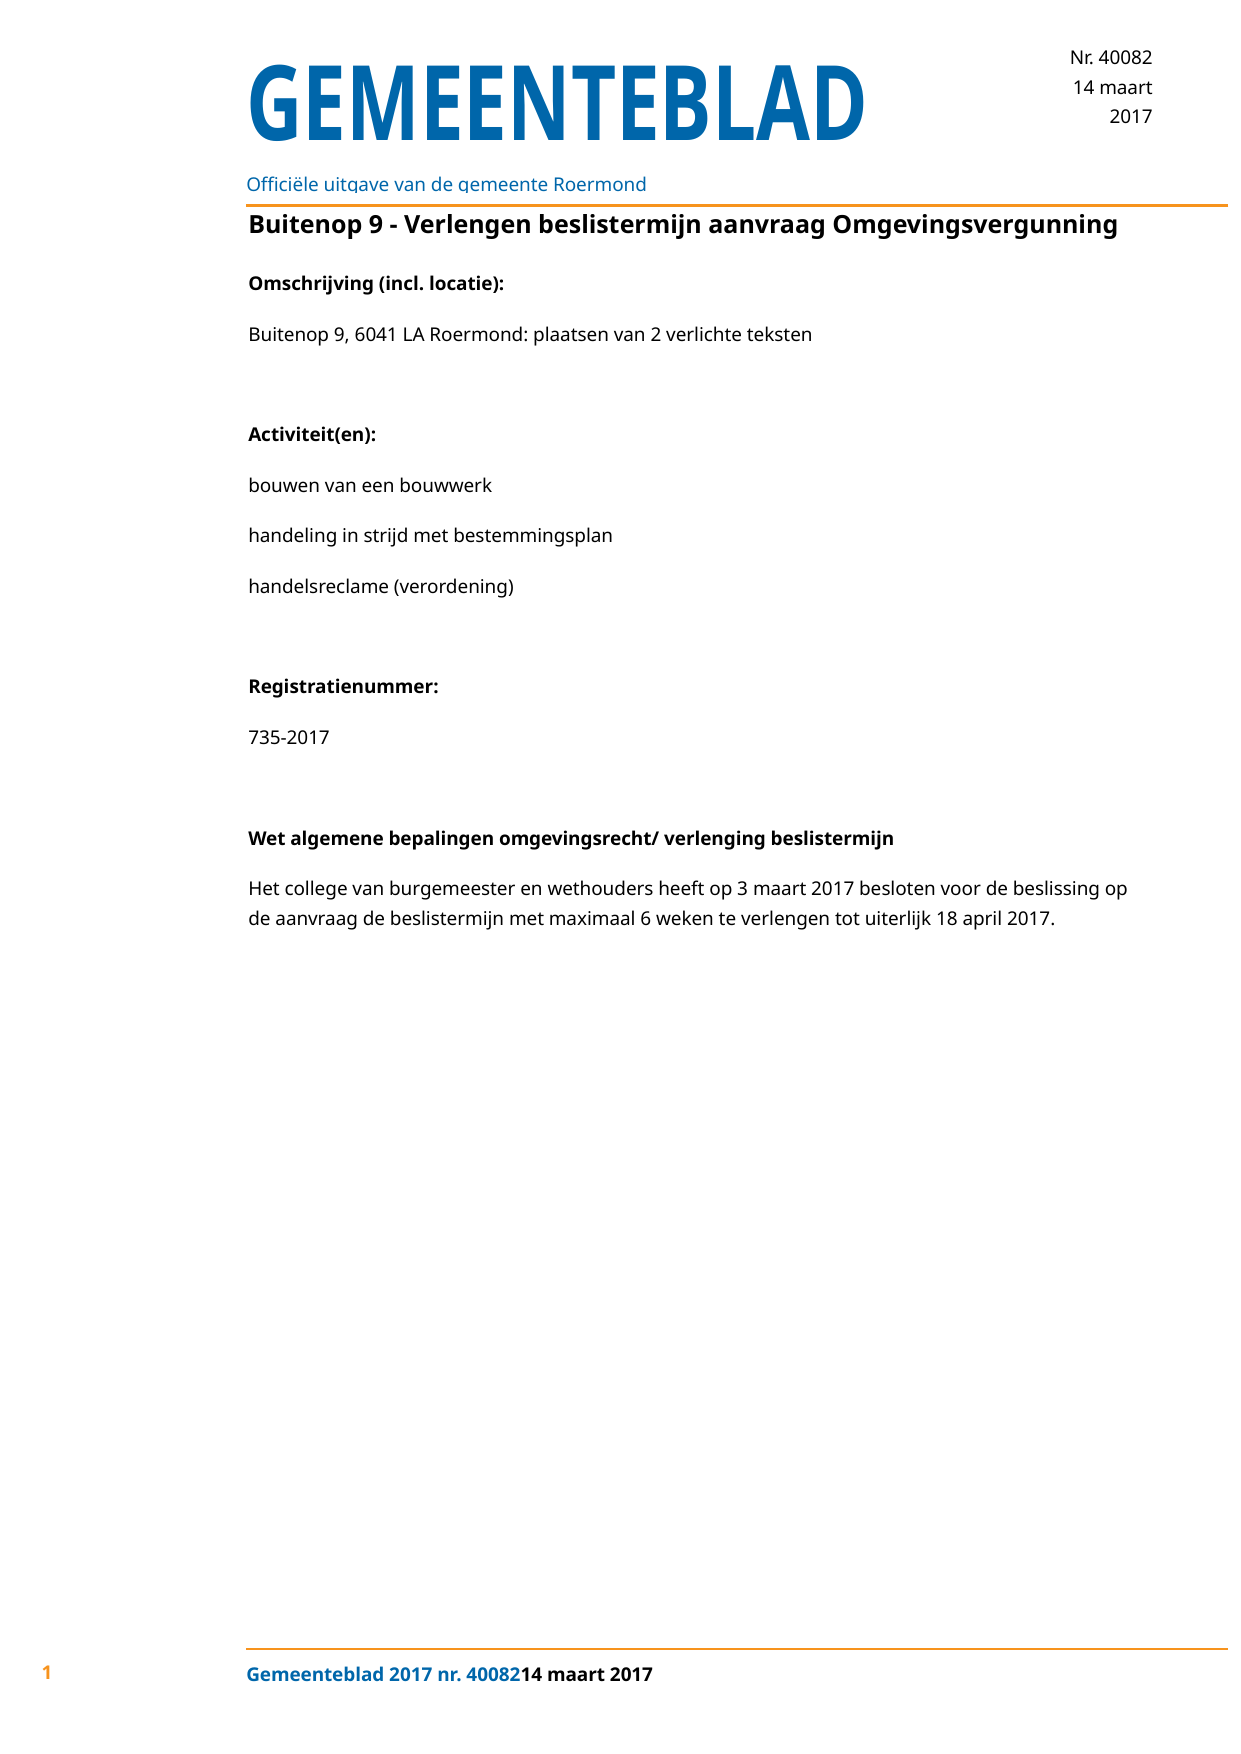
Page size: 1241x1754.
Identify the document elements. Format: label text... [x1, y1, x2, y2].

text Activiteit(en): [248, 422, 1152, 447]
text Het college van burgemeester en wethouders heeft op 3 maart 2017 besloten voor de beslissing op de aanvraag de beslistermijn met maximaal 6 weken te verlengen tot uiterlijk 18 april 2017. [248, 875, 1152, 931]
text Wet algemene bepalingen omgevingsrecht/ verlenging beslistermijn [248, 825, 1152, 851]
text handeling in strijd met bestemmingsplan [248, 522, 1152, 548]
text Omschrijving (incl. locatie): [248, 270, 1152, 296]
text Buitenop 9 - Verlengen beslistermijn aanvraag Omgevingsvergunning [248, 207, 1152, 241]
text 735-2017 [248, 724, 1152, 750]
text handelsreclame (verordening) [248, 573, 1152, 598]
text bouwen van een bouwwerk [248, 472, 1152, 498]
text Registratienummer: [248, 674, 1152, 699]
text Buitenop 9, 6041 LA Roermond: plaatsen van 2 verlichte teksten [248, 321, 1152, 346]
picture [41, 47, 231, 172]
